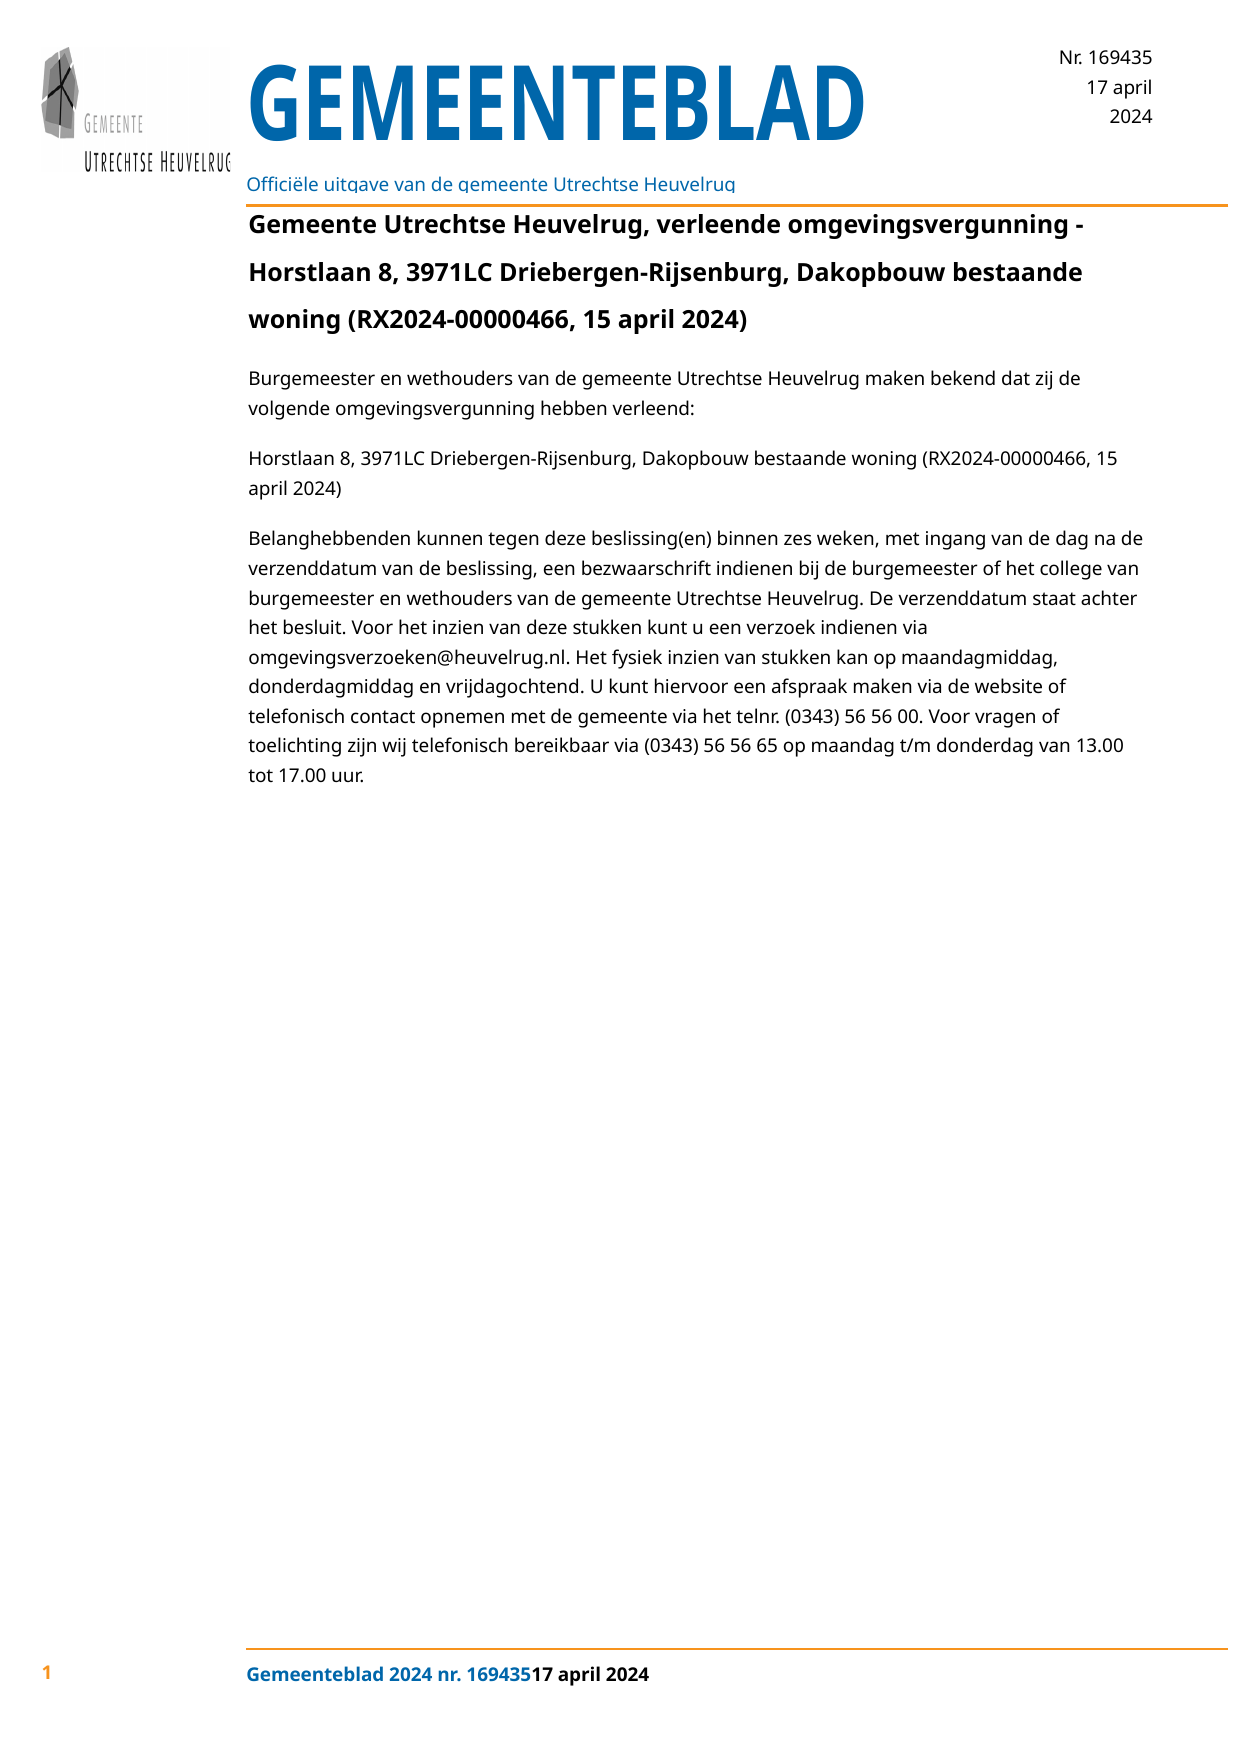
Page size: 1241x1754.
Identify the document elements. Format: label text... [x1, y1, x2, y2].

text Burgemeester en wethouders van de gemeente Utrechtse Heuvelrug maken bekend dat zij de volgende omgevingsvergunning hebben verleend: [248, 366, 1152, 421]
text Gemeente Utrechtse Heuvelrug, verleende omgevingsvergunning - Horstlaan 8, 3971LC Driebergen-Rijsenburg, Dakopbouw bestaande woning (RX2024-00000466, 15 april 2024) [248, 207, 1152, 336]
text Horstlaan 8, 3971LC Driebergen-Rijsenburg, Dakopbouw bestaande woning (RX2024-00000466, 15 april 2024) [248, 446, 1152, 501]
text Belanghebbenden kunnen tegen deze beslissing(en) binnen zes weken, met ingang van de dag na de verzenddatum van de beslissing, een bezwaarschrift indienen bij de burgemeester of het college van burgemeester en wethouders van de gemeente Utrechtse Heuvelrug. De verzenddatum staat achter het besluit. Voor het inzien van deze stukken kunt u een verzoek indienen via omgevingsverzoeken@heuvelrug.nl. Het fysiek inzien van stukken kan op maandagmiddag, donderdagmiddag en vrijdagochtend. U kunt hiervoor een afspraak maken via de website of telefonisch contact opnemen met de gemeente via het telnr. (0343) 56 56 00. Voor vragen of toelichting zijn wij telefonisch bereikbaar via (0343) 56 56 65 op maandag t/m donderdag van 13.00 tot 17.00 uur. [248, 526, 1152, 788]
picture [41, 47, 231, 172]
